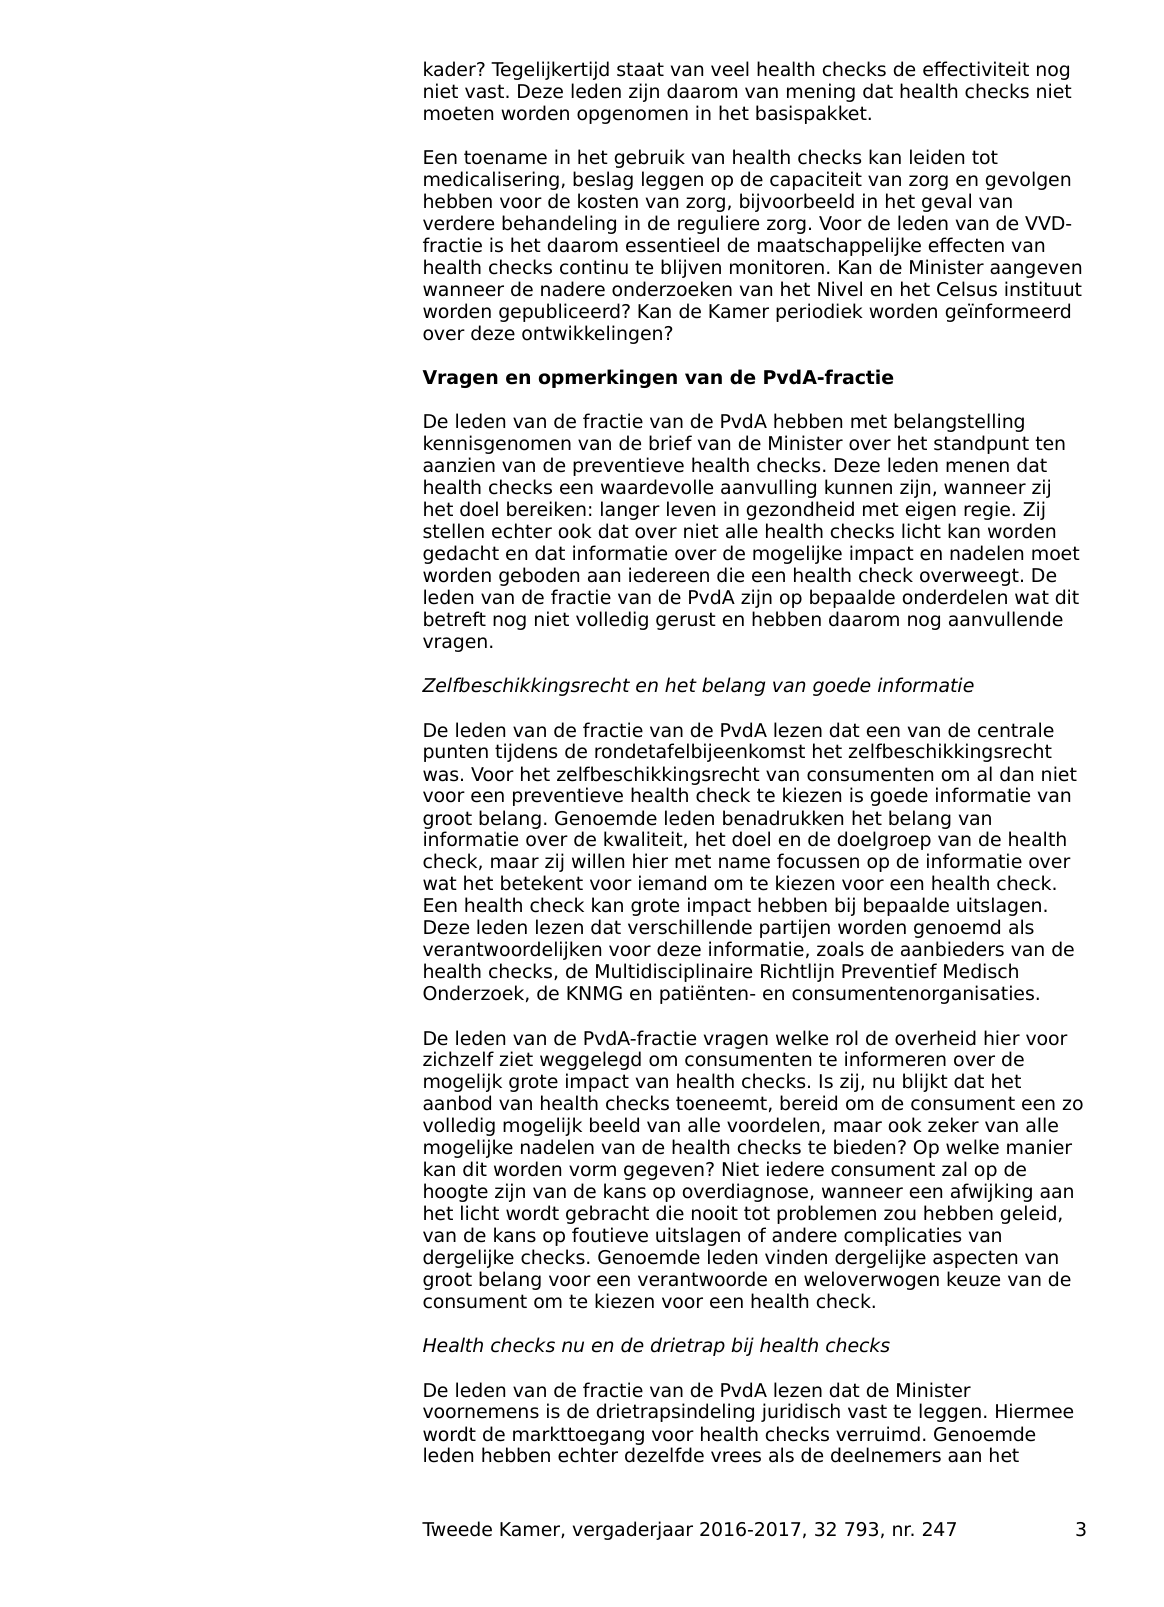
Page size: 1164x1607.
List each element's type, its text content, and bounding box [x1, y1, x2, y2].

text De leden van de PvdA-fractie vragen welke rol de overheid hier voor zichzelf ziet weggelegd om consumenten te informeren over de mogelijk grote impact van health checks. Is zij, nu blijkt dat het aanbod van health checks toeneemt, bereid om de consument een zo volledig mogelijk beeld van alle voordelen, maar ook zeker van alle mogelijke nadelen van de health checks te bieden? Op welke manier kan dit worden vorm gegeven? Niet iedere consument zal op de hoogte zijn van de kans op overdiagnose, wanneer een afwijking aan het licht wordt gebracht die nooit tot problemen zou hebben geleid, van de kans op foutieve uitslagen of andere complicaties van dergelijke checks. Genoemde leden vinden dergelijke aspecten van groot belang voor een verantwoorde en weloverwogen keuze van de consument om te kiezen voor een health check. [422, 1027, 1087, 1313]
text De leden van de fractie van de PvdA lezen dat de Minister voornemens is de drietrapsindeling juridisch vast te leggen. Hiermee wordt de markttoegang voor health checks verruimd. Genoemde leden hebben echter dezelfde vrees als de deelnemers aan het [422, 1379, 1087, 1467]
subtitle Health checks nu en de drietrap bij health checks [422, 1335, 1087, 1357]
text Een toename in het gebruik van health checks kan leiden tot medicalisering, beslag leggen op de capaciteit van zorg en gevolgen hebben voor de kosten van zorg, bijvoorbeeld in het geval van verdere behandeling in de reguliere zorg. Voor de leden van de VVD-fractie is het daarom essentieel de maatschappelijke effecten van health checks continu te blijven monitoren. Kan de Minister aangeven wanneer de nadere onderzoeken van het Nivel en het Celsus instituut worden gepubliceerd? Kan de Kamer periodiek worden geïnformeerd over deze ontwikkelingen? [422, 147, 1087, 345]
subtitle Vragen en opmerkingen van de PvdA-fractie [422, 367, 1087, 389]
subtitle Zelfbeschikkingsrecht en het belang van goede informatie [422, 675, 1087, 697]
text kader? Tegelijkertijd staat van veel health checks de effectiviteit nog niet vast. Deze leden zijn daarom van mening dat health checks niet moeten worden opgenomen in het basispakket. [422, 59, 1087, 125]
text De leden van de fractie van de PvdA hebben met belangstelling kennisgenomen van de brief van de Minister over het standpunt ten aanzien van de preventieve health checks. Deze leden menen dat health checks een waardevolle aanvulling kunnen zijn, wanneer zij het doel bereiken: langer leven in gezondheid met eigen regie. Zij stellen echter ook dat over niet alle health checks licht kan worden gedacht en dat informatie over de mogelijke impact en nadelen moet worden geboden aan iedereen die een health check overweegt. De leden van de fractie van de PvdA zijn op bepaalde onderdelen wat dit betreft nog niet volledig gerust en hebben daarom nog aanvullende vragen. [422, 411, 1087, 653]
text De leden van de fractie van de PvdA lezen dat een van de centrale punten tijdens de rondetafelbijeenkomst het zelfbeschikkingsrecht was. Voor het zelfbeschikkingsrecht van consumenten om al dan niet voor een preventieve health check te kiezen is goede informatie van groot belang. Genoemde leden benadrukken het belang van informatie over de kwaliteit, het doel en de doelgroep van de health check, maar zij willen hier met name focussen op de informatie over wat het betekent voor iemand om te kiezen voor een health check. Een health check kan grote impact hebben bij bepaalde uitslagen. Deze leden lezen dat verschillende partijen worden genoemd als verantwoordelijken voor deze informatie, zoals de aanbieders van de health checks, de Multidisciplinaire Richtlijn Preventief Medisch Onderzoek, de KNMG en patiënten- en consumentenorganisaties. [422, 719, 1087, 1005]
